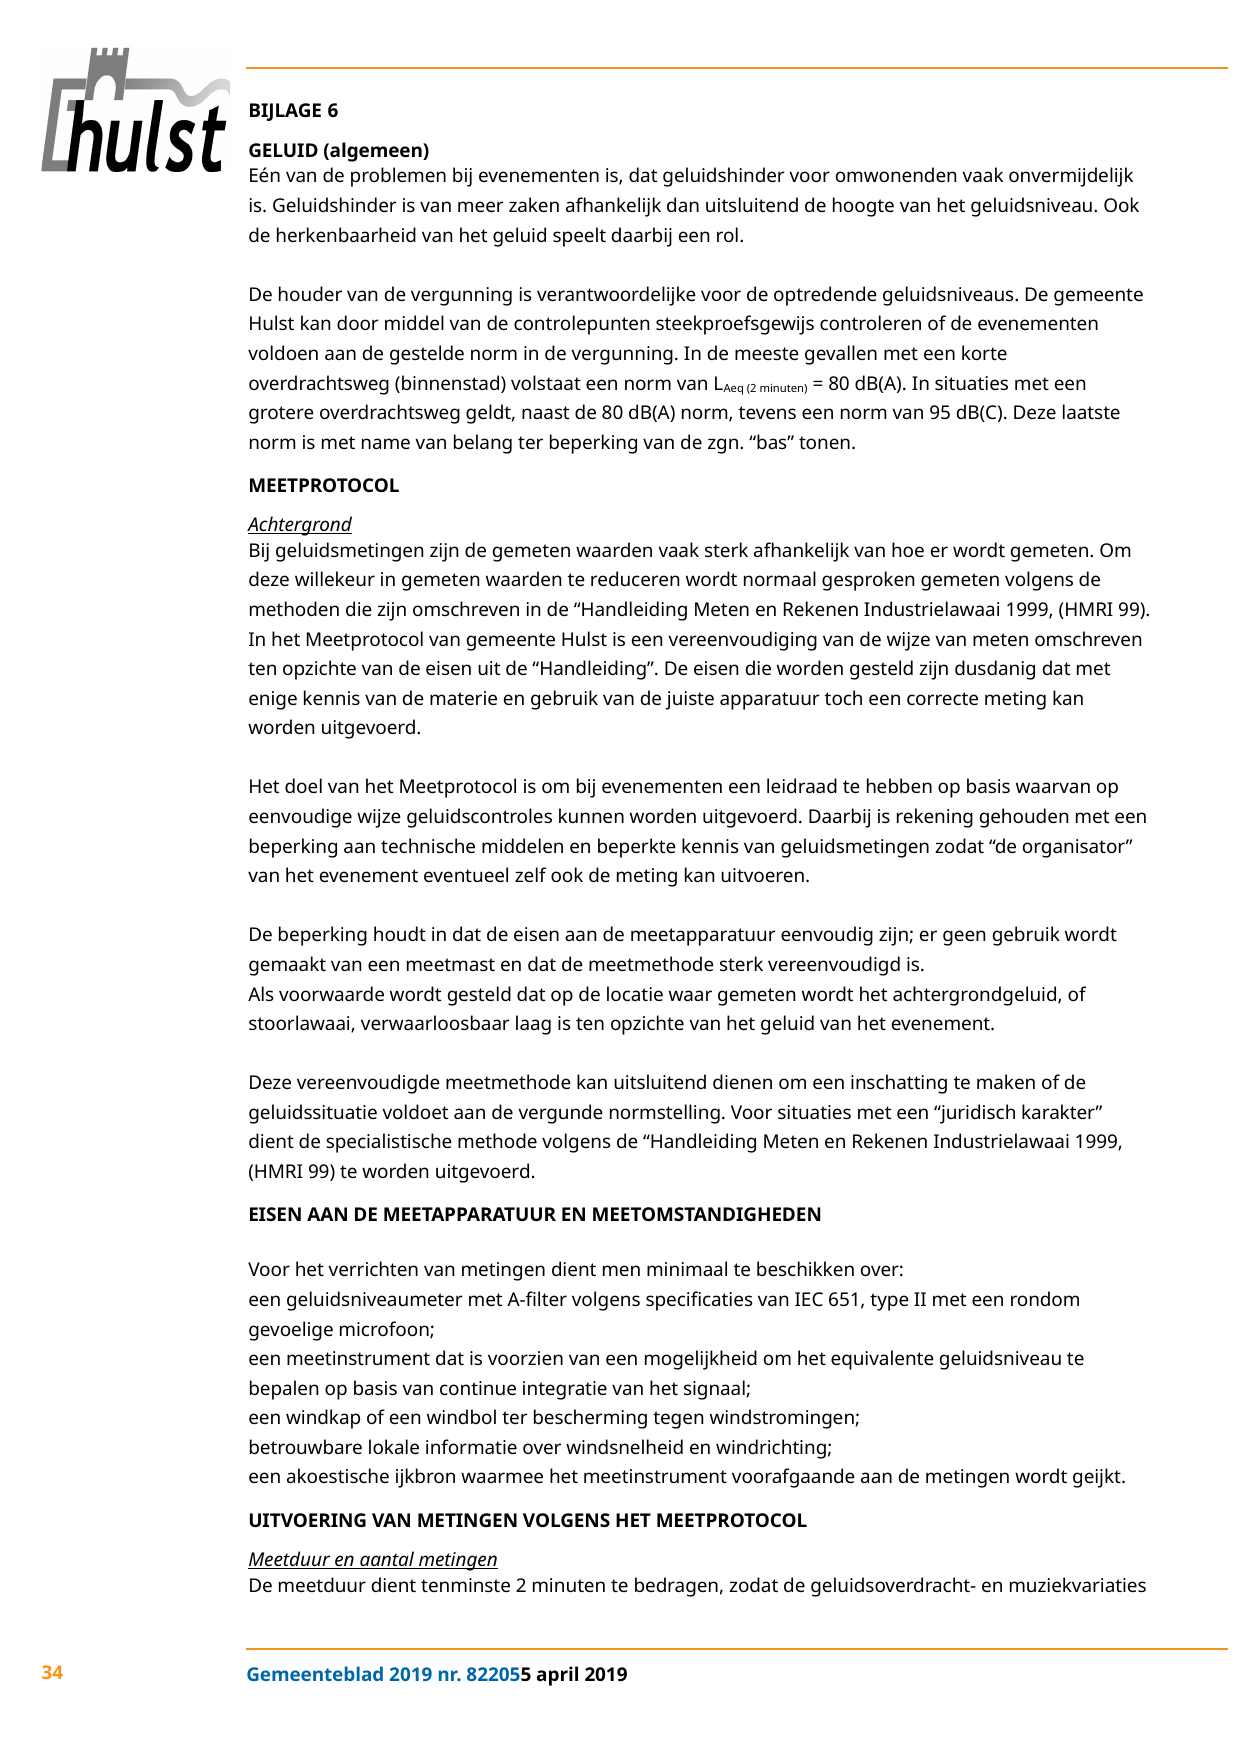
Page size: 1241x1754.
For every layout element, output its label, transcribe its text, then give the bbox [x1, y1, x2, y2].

text Het doel van het Meetprotocol is om bij evenementen een leidraad te hebben op basis waarvan op eenvoudige wijze geluidscontroles kunnen worden uitgevoerd. Daarbij is rekening gehouden met een beperking aan technische middelen en beperkte kennis van geluidsmetingen zodat “de organisator” van het evenement eventueel zelf ook de meting kan uitvoeren. [248, 774, 1152, 888]
text De houder van de vergunning is verantwoordelijke voor de optredende geluidsniveaus. De gemeente Hulst kan door middel van de controlepunten steekproefsgewijs controleren of de evenementen voldoen aan de gestelde norm in de vergunning. In de meeste gevallen met een korte overdrachtsweg (binnenstad) volstaat een norm van LAeq (2 minuten) = 80 dB(A). In situaties met een grotere overdrachtsweg geldt, naast de 80 dB(A) norm, tevens een norm van 95 dB(C). Deze laatste norm is met name van belang ter beperking van de zgn. “bas” tonen. [248, 281, 1152, 454]
text BIJLAGE 6 [248, 95, 1152, 123]
text een akoestische ijkbron waarmee het meetinstrument voorafgaande aan de metingen wordt geijkt. [248, 1464, 1152, 1489]
text Eén van de problemen bij evenementen is, dat geluidshinder voor omwonenden vaak onvermijdelijk is. Geluidshinder is van meer zaken afhankelijk dan uitsluitend de hoogte van het geluidsniveau. Ook de herkenbaarheid van het geluid speelt daarbij een rol. [248, 163, 1152, 247]
text GELUID (algemeen) [248, 137, 1152, 163]
text een windkap of een windbol ter bescherming tegen windstromingen; [248, 1404, 1152, 1430]
text In het Meetprotocol van gemeente Hulst is een vereenvoudiging van de wijze van meten omschreven ten opzichte van de eisen uit de “Handleiding”. De eisen die worden gesteld zijn dusdanig dat met enige kennis van de materie en gebruik van de juiste apparatuur toch een correcte meting kan worden uitgevoerd. [248, 626, 1152, 740]
text UITVOERING VAN METINGEN VOLGENS HET MEETPROTOCOL [248, 1507, 1152, 1533]
text MEETPROTOCOL [248, 472, 1152, 498]
text een geluidsniveaumeter met A-filter volgens specificaties van IEC 651, type II met een rondom gevoelige microfoon; [248, 1286, 1152, 1342]
text Voor het verrichten van metingen dient men minimaal te beschikken over: [248, 1257, 1152, 1282]
text een meetinstrument dat is voorzien van een mogelijkheid om het equivalente geluidsniveau te bepalen op basis van continue integratie van het signaal; [248, 1345, 1152, 1401]
text Meetduur en aantal metingen [248, 1546, 1152, 1572]
text Achtergrond [248, 511, 1152, 537]
text Bij geluidsmetingen zijn de gemeten waarden vaak sterk afhankelijk van hoe er wordt gemeten. Om deze willekeur in gemeten waarden te reduceren wordt normaal gesproken gemeten volgens de methoden die zijn omschreven in de “Handleiding Meten en Rekenen Industrielawaai 1999, (HMRI 99). [248, 537, 1152, 622]
text EISEN AAN DE MEETAPPARATUUR EN MEETOMSTANDIGHEDEN [248, 1201, 1152, 1227]
picture [41, 47, 231, 172]
text Deze vereenvoudigde meetmethode kan uitsluitend dienen om een inschatting te maken of de geluidssituatie voldoet aan de vergunde normstelling. Voor situaties met een “juridisch karakter” dient de specialistische methode volgens de “Handleiding Meten en Rekenen Industrielawaai 1999, (HMRI 99) te worden uitgevoerd. [248, 1069, 1152, 1184]
text De beperking houdt in dat de eisen aan de meetapparatuur eenvoudig zijn; er geen gebruik wordt gemaakt van een meetmast en dat de meetmethode sterk vereenvoudigd is. [248, 922, 1152, 977]
text betrouwbare lokale informatie over windsnelheid en windrichting; [248, 1434, 1152, 1460]
text De meetduur dient tenminste 2 minuten te bedragen, zodat de geluidsoverdracht- en muziekvariaties [248, 1572, 1152, 1598]
text Als voorwaarde wordt gesteld dat op de locatie waar gemeten wordt het achtergrondgeluid, of stoorlawaai, verwaarloosbaar laag is ten opzichte van het geluid van het evenement. [248, 981, 1152, 1036]
